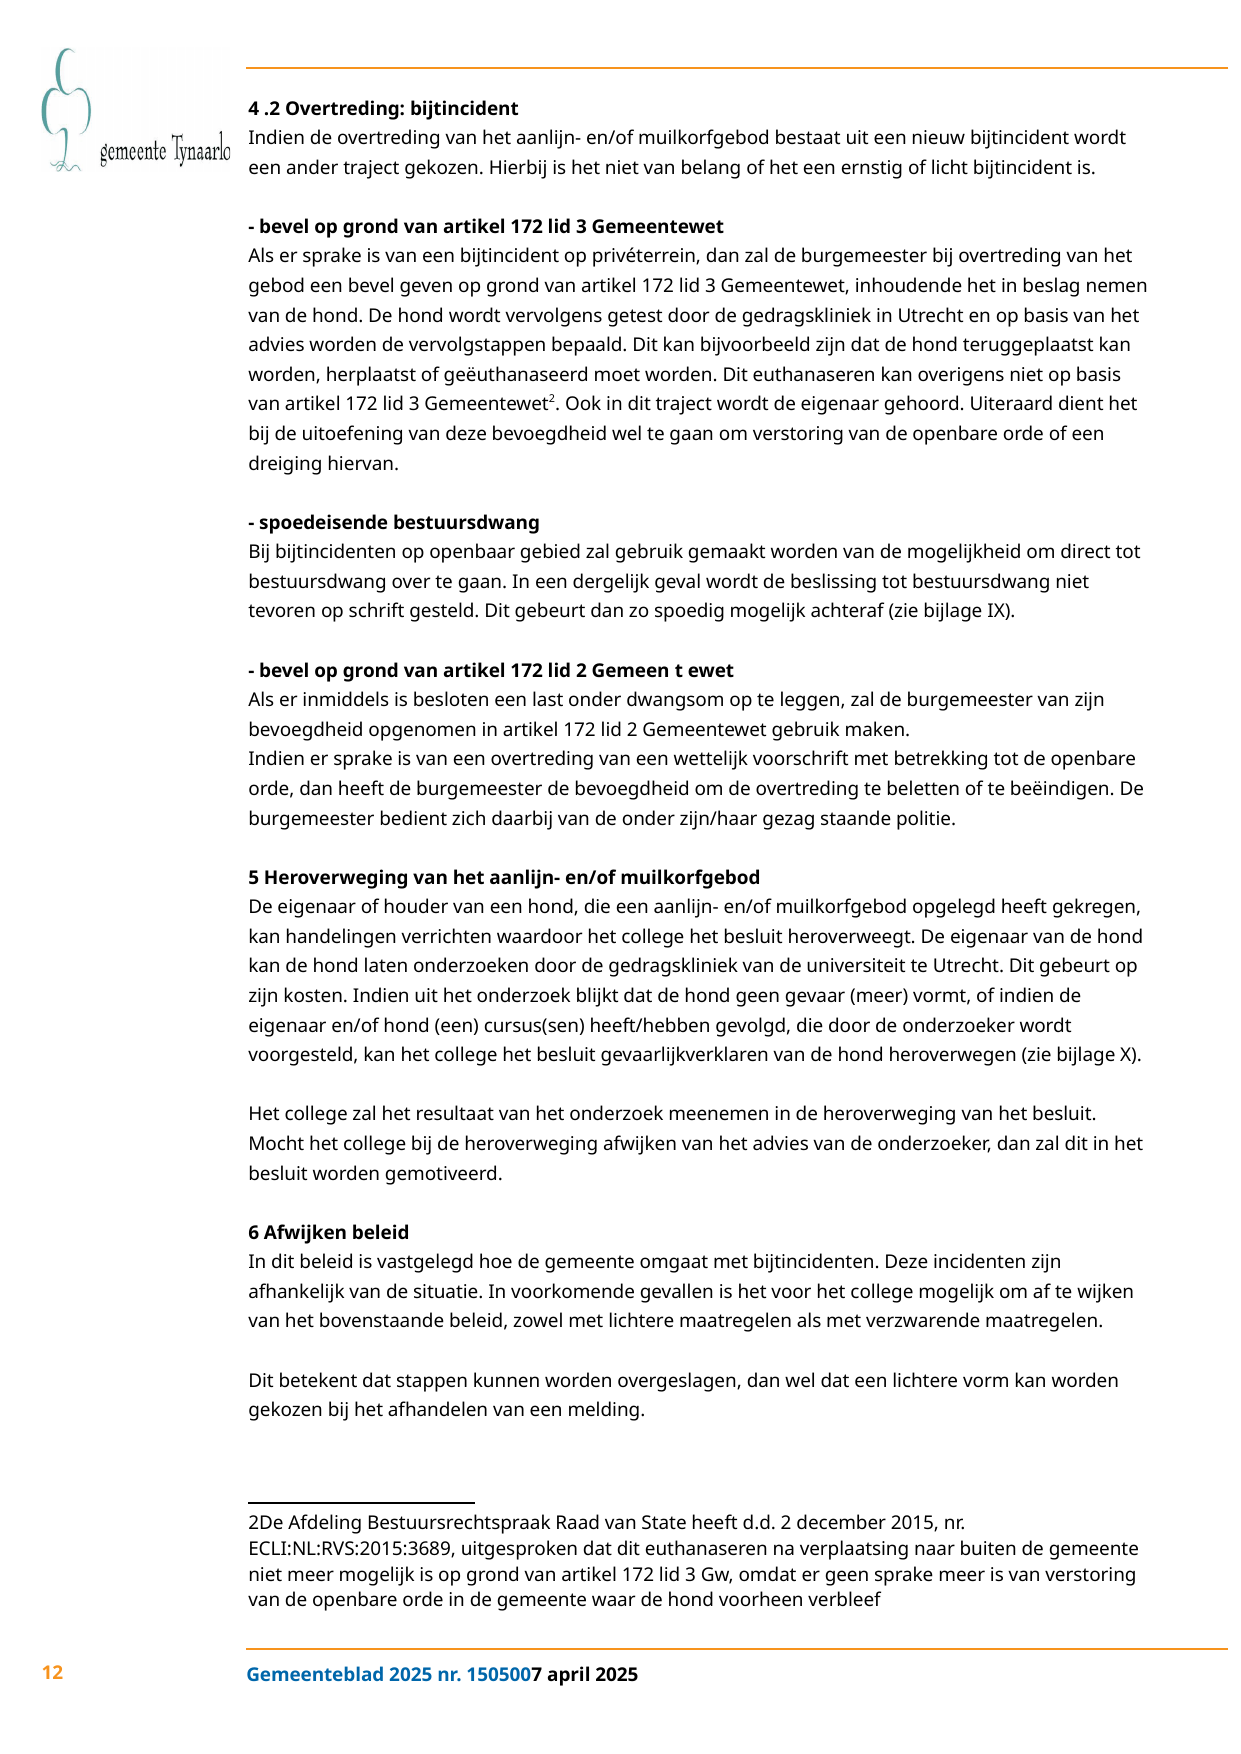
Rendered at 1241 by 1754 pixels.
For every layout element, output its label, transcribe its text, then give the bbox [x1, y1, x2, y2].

text Het college zal het resultaat van het onderzoek meenemen in de heroverweging van het besluit. Mocht het college bij de heroverweging afwijken van het advies van de onderzoeker, dan zal dit in het besluit worden gemotiveerd. [248, 1101, 1152, 1186]
text - bevel op grond van artikel 172 lid 3 Gemeentewet [248, 213, 1152, 239]
text 6 Afwijken beleid [248, 1219, 1152, 1245]
text De eigenaar of houder van een hond, die een aanlijn- en/of muilkorfgebod opgelegd heeft gekregen, kan handelingen verrichten waardoor het college het besluit heroverweegt. De eigenaar van de hond kan de hond laten onderzoeken door de gedragskliniek van de universiteit te Utrecht. Dit gebeurt op zijn kosten. Indien uit het onderzoek blijkt dat de hond geen gevaar (meer) vormt, of indien de eigenaar en/of hond (een) cursus(sen) heeft/hebben gevolgd, die door de onderzoeker wordt voorgesteld, kan het college het besluit gevaarlijkverklaren van de hond heroverwegen (zie bijlage X). [248, 893, 1152, 1067]
text 4 .2 Overtreding: bijtincident [248, 95, 1152, 121]
text Als er inmiddels is besloten een last onder dwangsom op te leggen, zal de burgemeester van zijn bevoegdheid opgenomen in artikel 172 lid 2 Gemeentewet gebruik maken. [248, 686, 1152, 742]
text Dit betekent dat stappen kunnen worden overgeslagen, dan wel dat een lichtere vorm kan worden gekozen bij het afhandelen van een melding. [248, 1367, 1152, 1422]
text Als er sprake is van een bijtincident op privéterrein, dan zal de burgemeester bij overtreding van het gebod een bevel geven op grond van artikel 172 lid 3 Gemeentewet, inhoudende het in beslag nemen van de hond. De hond wordt vervolgens getest door de gedragskliniek in Utrecht en op basis van het advies worden de vervolgstappen bepaald. Dit kan bijvoorbeeld zijn dat de hond teruggeplaatst kan worden, herplaatst of geëuthanaseerd moet worden. Dit euthanaseren kan overigens niet op basis van artikel 172 lid 3 Gemeentewet. Ook in dit traject wordt de eigenaar gehoord. Uiteraard dient het bij de uitoefening van deze bevoegdheid wel te gaan om verstoring van de openbare orde of een dreiging hiervan. [248, 243, 1152, 476]
text - spoedeisende bestuursdwang [248, 509, 1152, 535]
text 5 Heroverweging van het aanlijn- en/of muilkorfgebod [248, 864, 1152, 890]
text Indien de overtreding van het aanlijn- en/of muilkorfgebod bestaat uit een nieuw bijtincident wordt een ander traject gekozen. Hierbij is het niet van belang of het een ernstig of licht bijtincident is. [248, 124, 1152, 180]
picture [41, 47, 231, 172]
text - bevel op grond van artikel 172 lid 2 Gemeen t ewet [248, 657, 1152, 683]
text Bij bijtincidenten op openbaar gebied zal gebruik gemaakt worden van de mogelijkheid om direct tot bestuursdwang over te gaan. In een dergelijk geval wordt de beslissing tot bestuursdwang niet tevoren op schrift gesteld. Dit gebeurt dan zo spoedig mogelijk achteraf (zie bijlage IX). [248, 538, 1152, 623]
text De Afdeling Bestuursrechtspraak Raad van State heeft d.d. 2 december 2015, nr. ECLI:NL:RVS:2015:3689, uitgesproken dat dit euthanaseren na verplaatsing naar buiten de gemeente niet meer mogelijk is op grond van artikel 172 lid 3 Gw, omdat er geen sprake meer is van verstoring van de openbare orde in de gemeente waar de hond voorheen verbleef [248, 1509, 1152, 1612]
text Indien er sprake is van een overtreding van een wettelijk voorschrift met betrekking tot de openbare orde, dan heeft de burgemeester de bevoegdheid om de overtreding te beletten of te beëindigen. De burgemeester bedient zich daarbij van de onder zijn/haar gezag staande politie. [248, 746, 1152, 831]
text In dit beleid is vastgelegd hoe de gemeente omgaat met bijtincidenten. Deze incidenten zijn afhankelijk van de situatie. In voorkomende gevallen is het voor het college mogelijk om af te wijken van het bovenstaande beleid, zowel met lichtere maatregelen als met verzwarende maatregelen. [248, 1248, 1152, 1333]
